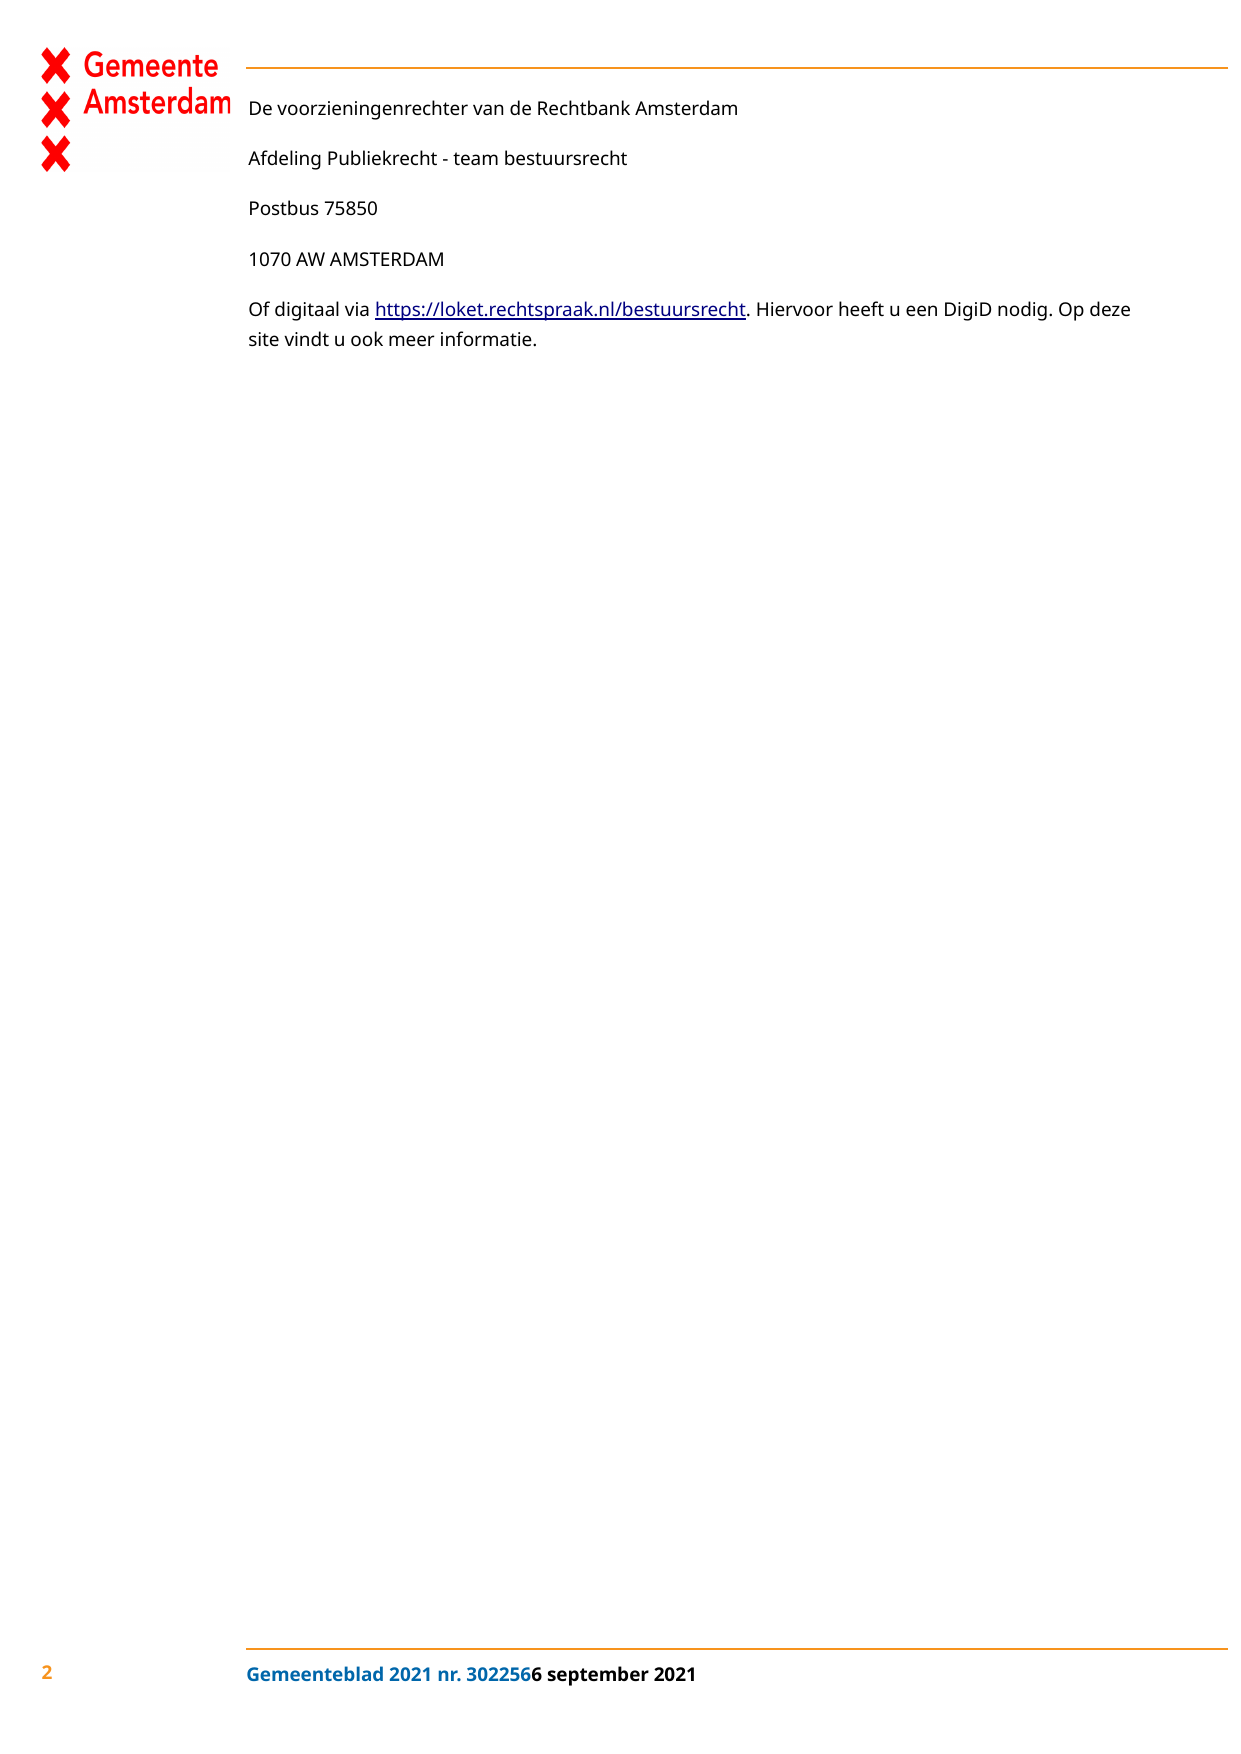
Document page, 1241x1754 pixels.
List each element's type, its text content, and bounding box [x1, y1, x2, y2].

text Of digitaal via https://loket.rechtspraak.nl/bestuursrecht. Hiervoor heeft u een DigiD nodig. Op deze site vindt u ook meer informatie. [248, 296, 1152, 352]
text Postbus 75850 [248, 196, 1152, 221]
text 1070 AW AMSTERDAM [248, 246, 1152, 272]
text De voorzieningenrechter van de Rechtbank Amsterdam [248, 95, 1152, 121]
picture [41, 47, 231, 172]
text Afdeling Publiekrecht - team bestuursrecht [248, 145, 1152, 171]
